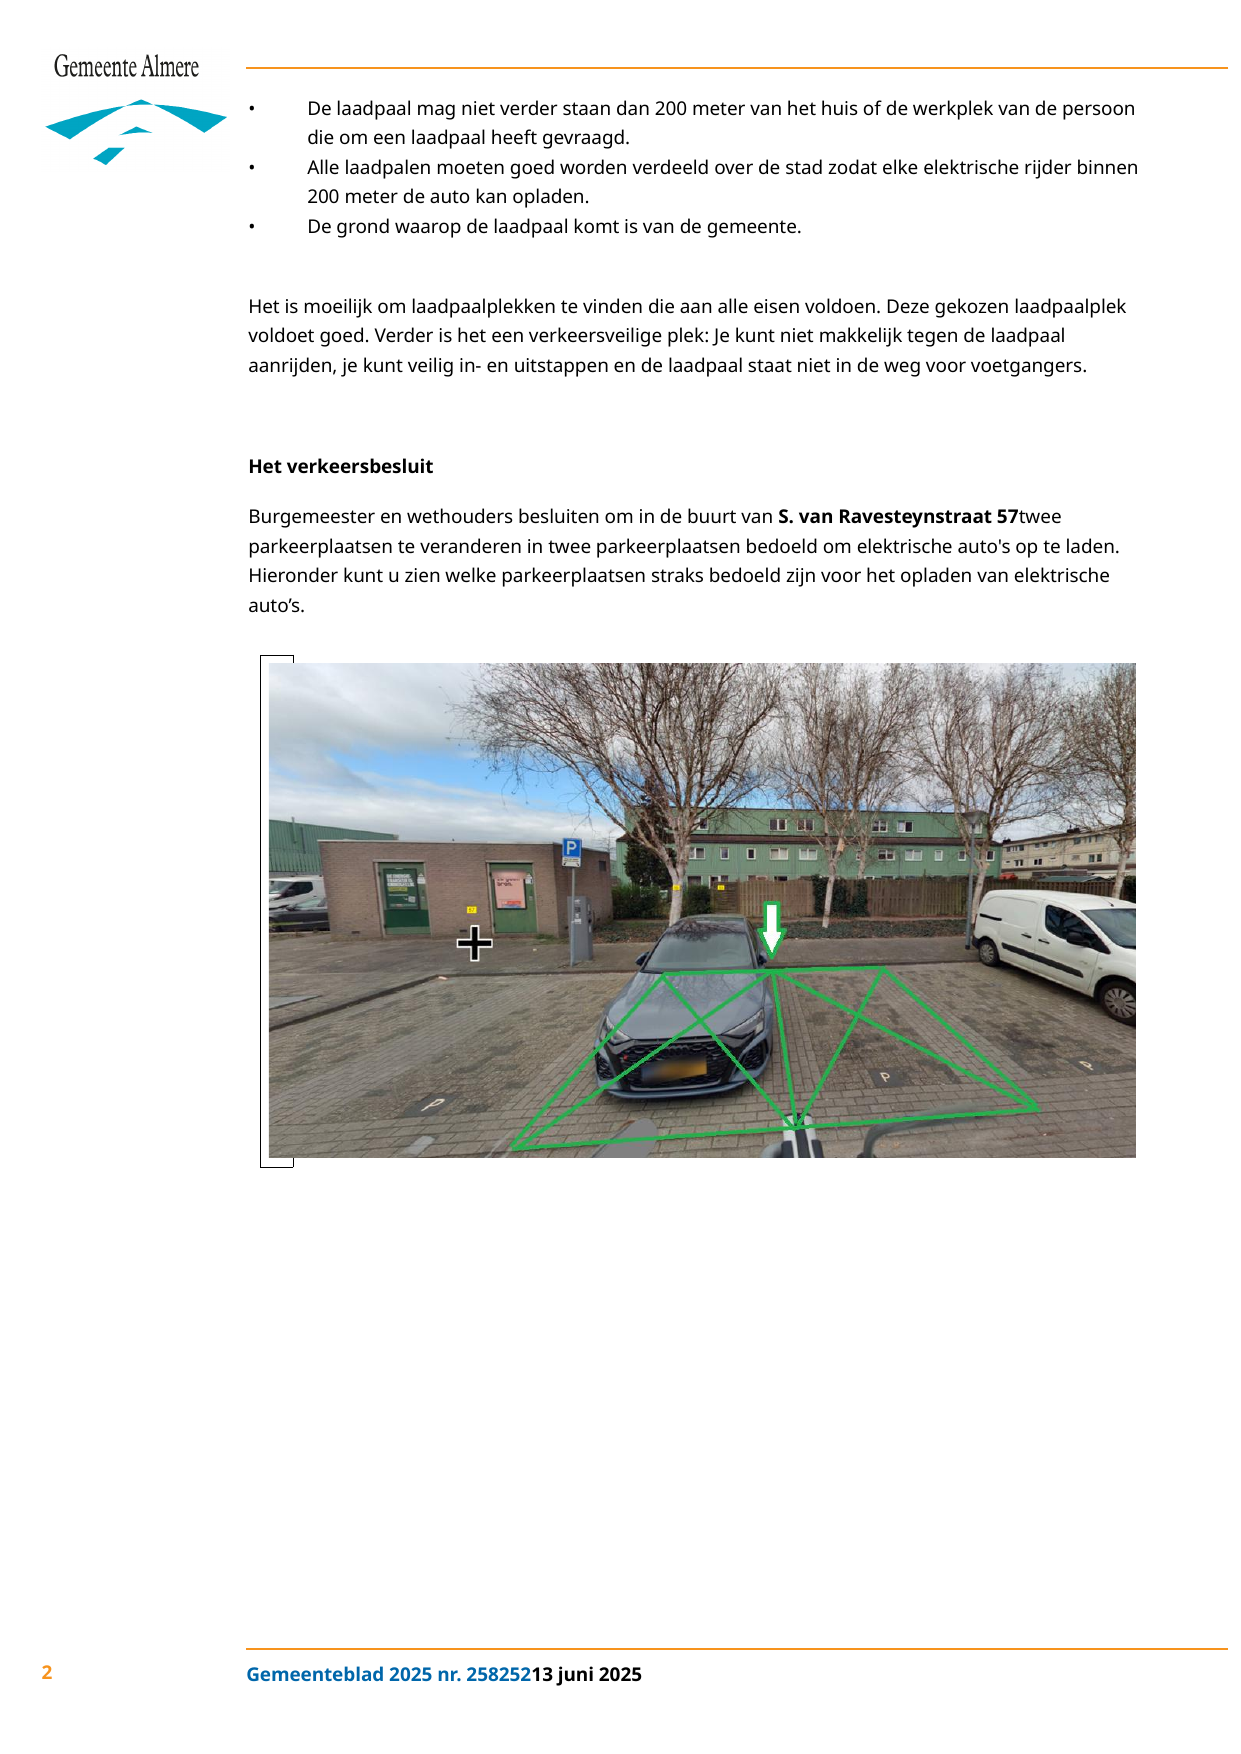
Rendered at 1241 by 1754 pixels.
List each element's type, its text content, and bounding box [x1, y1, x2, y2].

list De grond waarop de laadpaal komt is van de gemeente. [248, 213, 1152, 239]
list Alle laadpalen moeten goed worden verdeeld over de stad zodat elke elektrische rijder binnen 200 meter de auto kan opladen. [248, 154, 1152, 209]
picture [268, 663, 1136, 1158]
picture [41, 47, 231, 172]
text Burgemeester en wethouders besluiten om in de buurt van S. van Ravesteynstraat 57twee parkeerplaatsen te veranderen in twee parkeerplaatsen bedoeld om elektrische auto's op te laden. Hieronder kunt u zien welke parkeerplaatsen straks bedoeld zijn voor het opladen van elektrische auto’s. [248, 503, 1152, 618]
list De laadpaal mag niet verder staan dan 200 meter van het huis of de werkplek van de persoon die om een laadpaal heeft gevraagd. [248, 95, 1152, 150]
text Het verkeersbesluit [248, 453, 1152, 479]
text Het is moeilijk om laadpaalplekken te vinden die aan alle eisen voldoen. Deze gekozen laadpaalplek voldoet goed. Verder is het een verkeersveilige plek: Je kunt niet makkelijk tegen de laadpaal aanrijden, je kunt veilig in- en uitstappen en de laadpaal staat niet in de weg voor voetgangers. [248, 293, 1152, 378]
